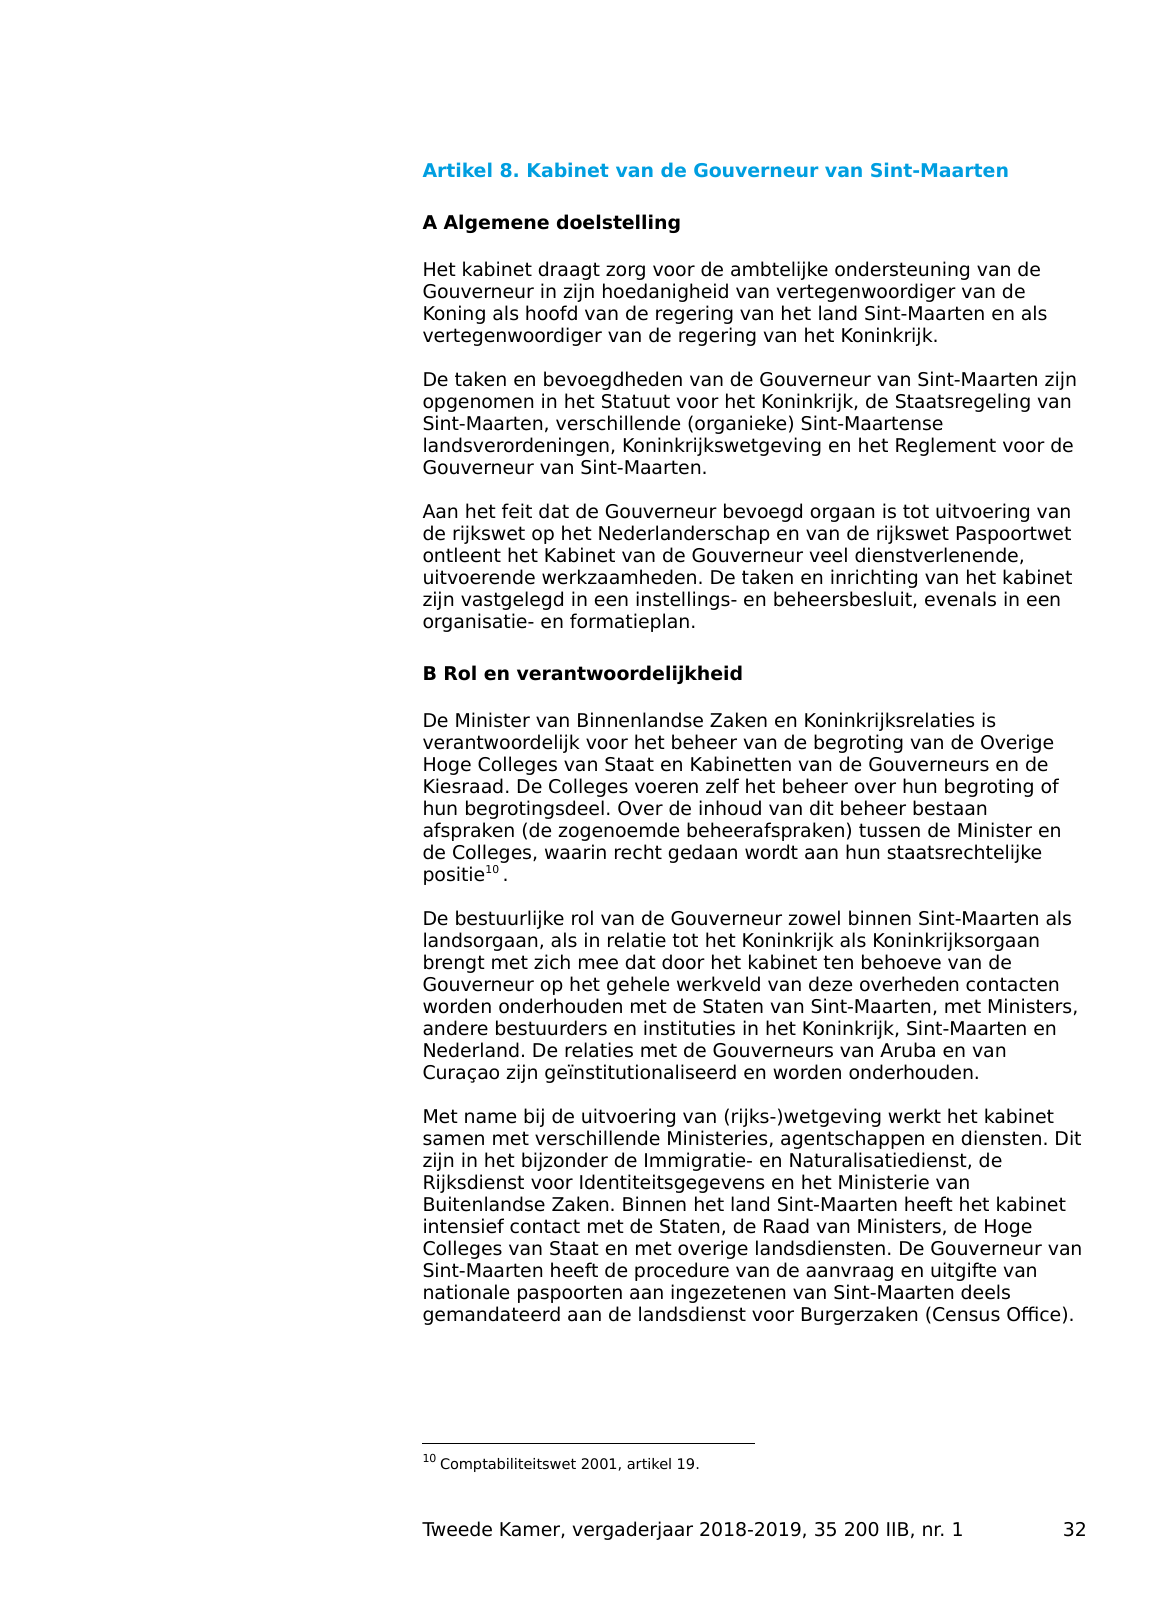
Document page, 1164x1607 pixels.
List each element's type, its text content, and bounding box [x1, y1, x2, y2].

text Het kabinet draagt zorg voor de ambtelijke ondersteuning van de Gouverneur in zijn hoedanigheid van vertegenwoordiger van de Koning als hoofd van de regering van het land Sint-Maarten en als vertegenwoordiger van de regering van het Koninkrijk. [422, 259, 1087, 347]
text Aan het feit dat de Gouverneur bevoegd orgaan is tot uitvoering van de rijkswet op het Nederlanderschap en van de rijkswet Paspoortwet ontleent het Kabinet van de Gouverneur veel dienstverlenende, uitvoerende werkzaamheden. De taken en inrichting van het kabinet zijn vastgelegd in een instellings- en beheersbesluit, evenals in een organisatie- en formatieplan. [422, 501, 1087, 633]
subtitle Artikel 8. Kabinet van de Gouverneur van Sint-Maarten [422, 160, 1087, 182]
subtitle B Rol en verantwoordelijkheid [422, 663, 1087, 685]
subtitle A Algemene doelstelling [422, 212, 1087, 234]
text De Minister van Binnenlandse Zaken en Koninkrijksrelaties is verantwoordelijk voor het beheer van de begroting van de Overige Hoge Colleges van Staat en Kabinetten van de Gouverneurs en de Kiesraad. De Colleges voeren zelf het beheer over hun begroting of hun begrotingsdeel. Over de inhoud van dit beheer bestaan afspraken (de zogenoemde beheerafspraken) tussen de Minister en de Colleges, waarin recht gedaan wordt aan hun staatsrechtelijke positie. [422, 710, 1087, 886]
text De taken en bevoegdheden van de Gouverneur van Sint-Maarten zijn opgenomen in het Statuut voor het Koninkrijk, de Staatsregeling van Sint-Maarten, verschillende (organieke) Sint-Maartense landsverordeningen, Koninkrijkswetgeving en het Reglement voor de Gouverneur van Sint-Maarten. [422, 369, 1087, 479]
text Comptabiliteitswet 2001, artikel 19. [422, 1452, 1087, 1474]
text De bestuurlijke rol van de Gouverneur zowel binnen Sint-Maarten als landsorgaan, als in relatie tot het Koninkrijk als Koninkrijksorgaan brengt met zich mee dat door het kabinet ten behoeve van de Gouverneur op het gehele werkveld van deze overheden contacten worden onderhouden met de Staten van Sint-Maarten, met Ministers, andere bestuurders en instituties in het Koninkrijk, Sint-Maarten en Nederland. De relaties met de Gouverneurs van Aruba en van Curaçao zijn geïnstitutionaliseerd en worden onderhouden. [422, 908, 1087, 1084]
text Met name bij de uitvoering van (rijks-)wetgeving werkt het kabinet samen met verschillende Ministeries, agentschappen en diensten. Dit zijn in het bijzonder de Immigratie- en Naturalisatiedienst, de Rijksdienst voor Identiteitsgegevens en het Ministerie van Buitenlandse Zaken. Binnen het land Sint-Maarten heeft het kabinet intensief contact met de Staten, de Raad van Ministers, de Hoge Colleges van Staat en met overige landsdiensten. De Gouverneur van Sint-Maarten heeft de procedure van de aanvraag en uitgifte van nationale paspoorten aan ingezetenen van Sint-Maarten deels gemandateerd aan de landsdienst voor Burgerzaken (Census Office). [422, 1106, 1087, 1326]
